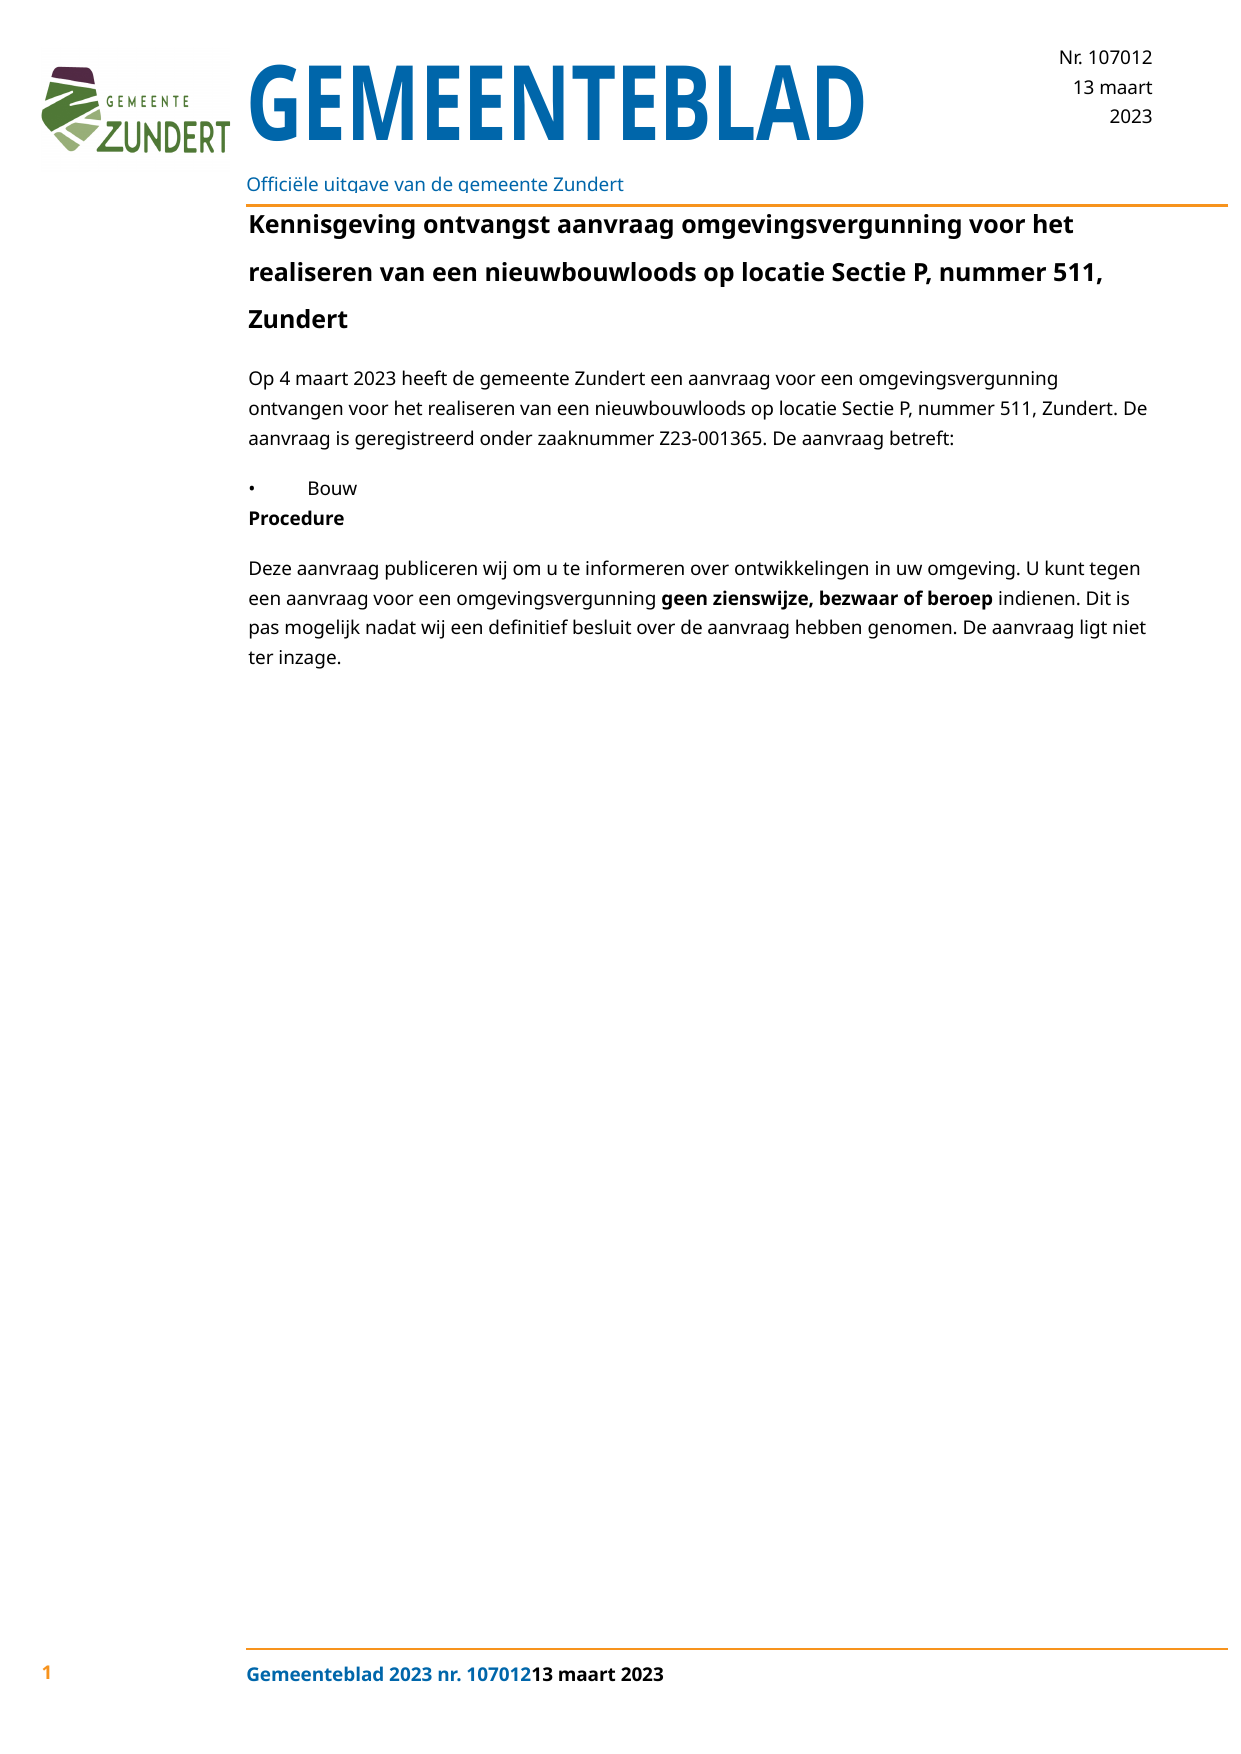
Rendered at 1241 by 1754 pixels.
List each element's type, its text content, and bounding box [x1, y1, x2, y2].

text Deze aanvraag publiceren wij om u te informeren over ontwikkelingen in uw omgeving. U kunt tegen een aanvraag voor een omgevingsvergunning geen zienswijze, bezwaar of beroep indienen. Dit is pas mogelijk nadat wij een definitief besluit over de aanvraag hebben genomen. De aanvraag ligt niet ter inzage. [248, 555, 1152, 669]
text Procedure [248, 505, 1152, 530]
picture [41, 47, 231, 172]
list Bouw [248, 475, 1152, 501]
text Kennisgeving ontvangst aanvraag omgevingsvergunning voor het realiseren van een nieuwbouwloods op locatie Sectie P, nummer 511, Zundert [248, 207, 1152, 336]
text Op 4 maart 2023 heeft de gemeente Zundert een aanvraag voor een omgevingsvergunning ontvangen voor het realiseren van een nieuwbouwloods op locatie Sectie P, nummer 511, Zundert. De aanvraag is geregistreerd onder zaaknummer Z23-001365. De aanvraag betreft: [248, 366, 1152, 450]
